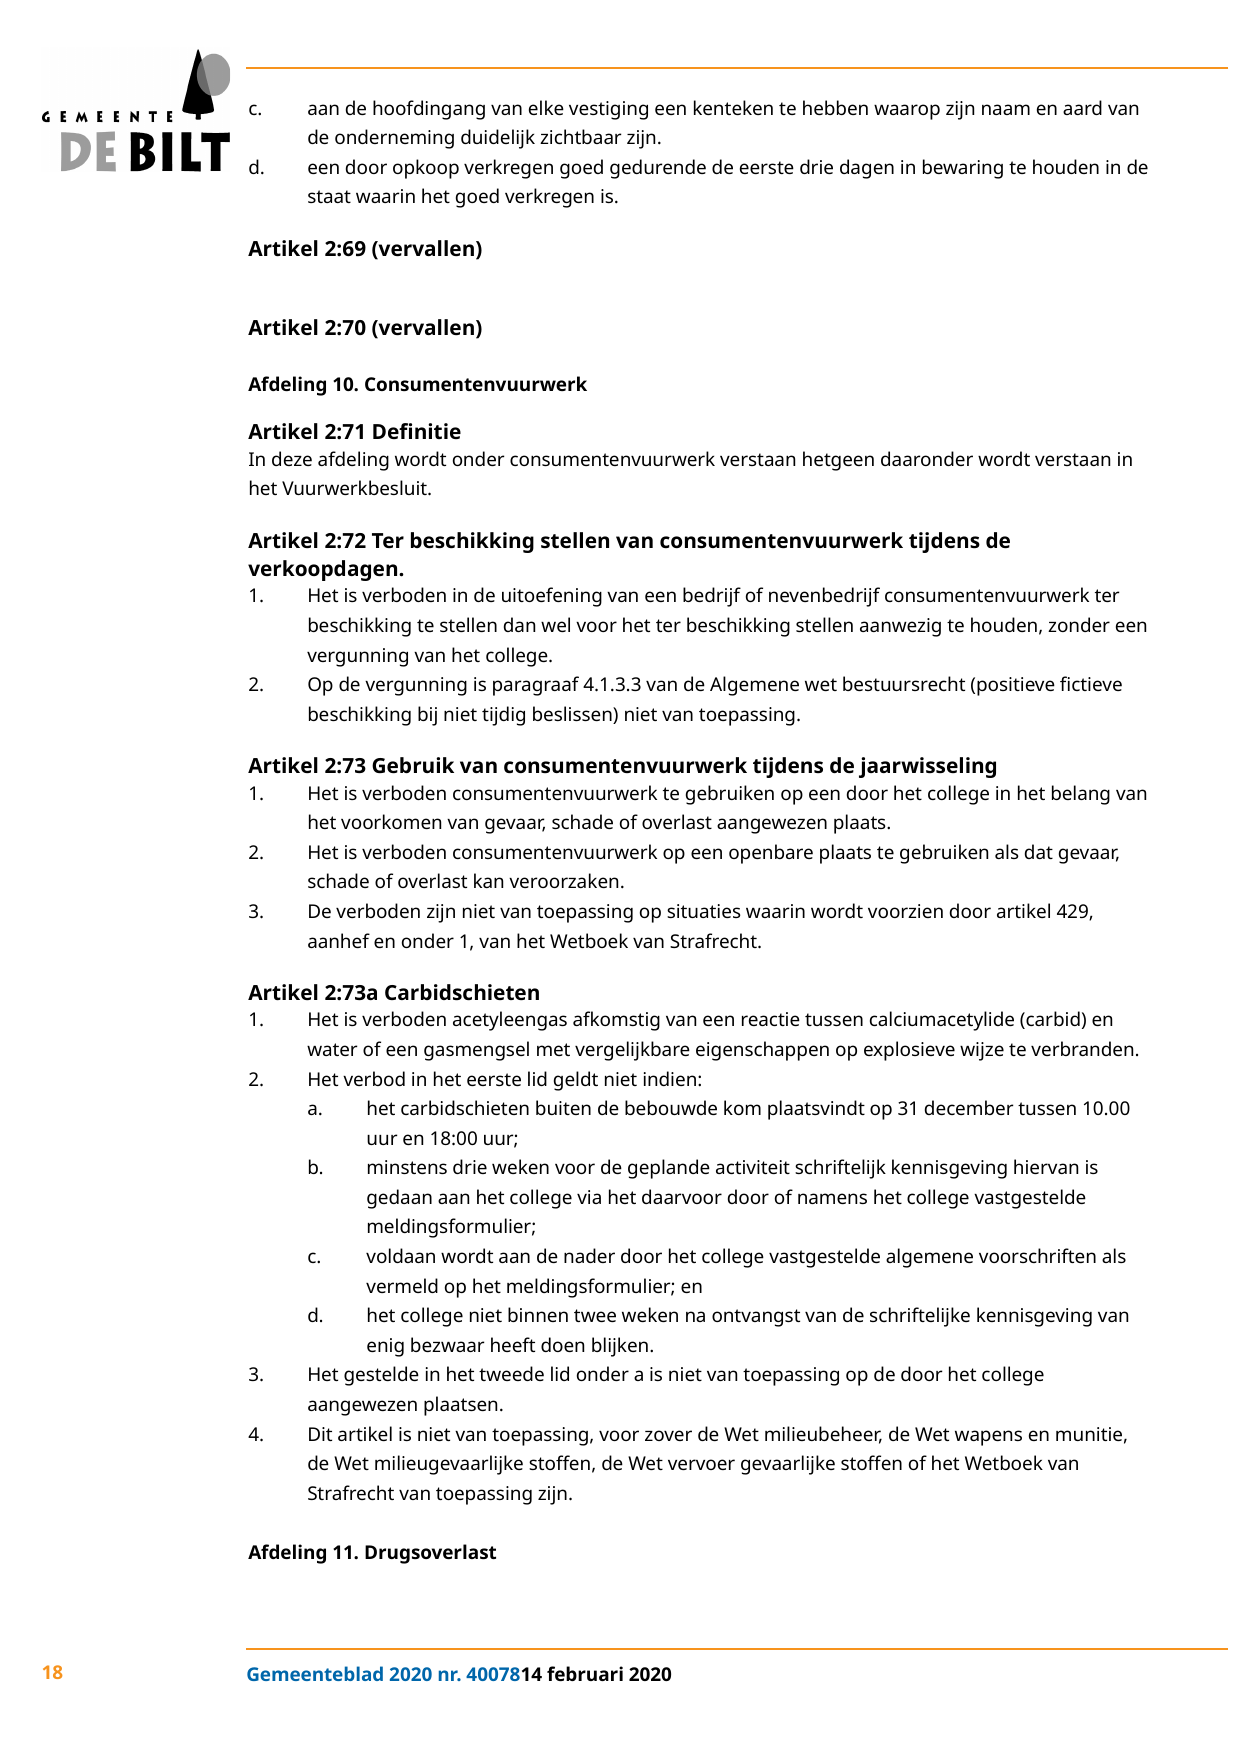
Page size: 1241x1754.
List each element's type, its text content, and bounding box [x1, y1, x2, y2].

text Artikel 2:73a Carbidschieten [248, 978, 1152, 1007]
list het college niet binnen twee weken na ontvangst van de schriftelijke kennisgeving van enig bezwaar heeft doen blijken. [307, 1302, 1152, 1358]
picture [41, 47, 231, 172]
text Artikel 2:71 Definitie [248, 417, 1152, 446]
list Dit artikel is niet van toepassing, voor zover de Wet milieubeheer, de Wet wapens en munitie, de Wet milieugevaarlijke stoffen, de Wet vervoer gevaarlijke stoffen of het Wetboek van Strafrecht van toepassing zijn. [248, 1421, 1152, 1506]
list een door opkoop verkregen goed gedurende de eerste drie dagen in bewaring te houden in de staat waarin het goed verkregen is. [248, 154, 1152, 209]
list Het is verboden consumentenvuurwerk op een openbare plaats te gebruiken als dat gevaar, schade of overlast kan veroorzaken. [248, 839, 1152, 894]
list Het is verboden acetyleengas afkomstig van een reactie tussen calciumacetylide (carbid) en water of een gasmengsel met vergelijkbare eigenschappen op explosieve wijze te verbranden. [248, 1007, 1152, 1062]
list voldaan wordt aan de nader door het college vastgestelde algemene voorschriften als vermeld op het meldingsformulier; en [307, 1243, 1152, 1299]
text In deze afdeling wordt onder consumentenvuurwerk verstaan hetgeen daaronder wordt verstaan in het Vuurwerkbesluit. [248, 446, 1152, 501]
list aan de hoofdingang van elke vestiging een kenteken te hebben waarop zijn naam en aard van de onderneming duidelijk zichtbaar zijn. [248, 95, 1152, 150]
list De verboden zijn niet van toepassing op situaties waarin wordt voorzien door artikel 429, aanhef en onder 1, van het Wetboek van Strafrecht. [248, 898, 1152, 953]
list het carbidschieten buiten de bebouwde kom plaatsvindt op 31 december tussen 10.00 uur en 18:00 uur; [307, 1095, 1152, 1151]
list minstens drie weken voor de geplande activiteit schriftelijk kennisgeving hiervan is gedaan aan het college via het daarvoor door of namens het college vastgestelde meldingsformulier; [307, 1154, 1152, 1239]
list Het is verboden consumentenvuurwerk te gebruiken op een door het college in het belang van het voorkomen van gevaar, schade of overlast aangewezen plaats. [248, 780, 1152, 835]
text Artikel 2:69 (vervallen) [248, 234, 1152, 262]
list Op de vergunning is paragraaf 4.1.3.3 van de Algemene wet bestuursrecht (positieve fictieve beschikking bij niet tijdig beslissen) niet van toepassing. [248, 671, 1152, 727]
text Artikel 2:72 Ter beschikking stellen van consumentenvuurwerk tijdens de verkoopdagen. [248, 526, 1152, 583]
text Artikel 2:73 Gebruik van consumentenvuurwerk tijdens de jaarwisseling [248, 751, 1152, 780]
text Afdeling 10. Consumentenvuurwerk [248, 371, 1152, 397]
list Het gestelde in het tweede lid onder a is niet van toepassing op de door het college aangewezen plaatsen. [248, 1362, 1152, 1417]
list Het is verboden in de uitoefening van een bedrijf of nevenbedrijf consumentenvuurwerk ter beschikking te stellen dan wel voor het ter beschikking stellen aanwezig te houden, zonder een vergunning van het college. [248, 583, 1152, 668]
text Artikel 2:70 (vervallen) [248, 313, 1152, 341]
list Het verbod in het eerste lid geldt niet indien: [248, 1066, 1152, 1092]
text Afdeling 11. Drugsoverlast [248, 1539, 1152, 1565]
